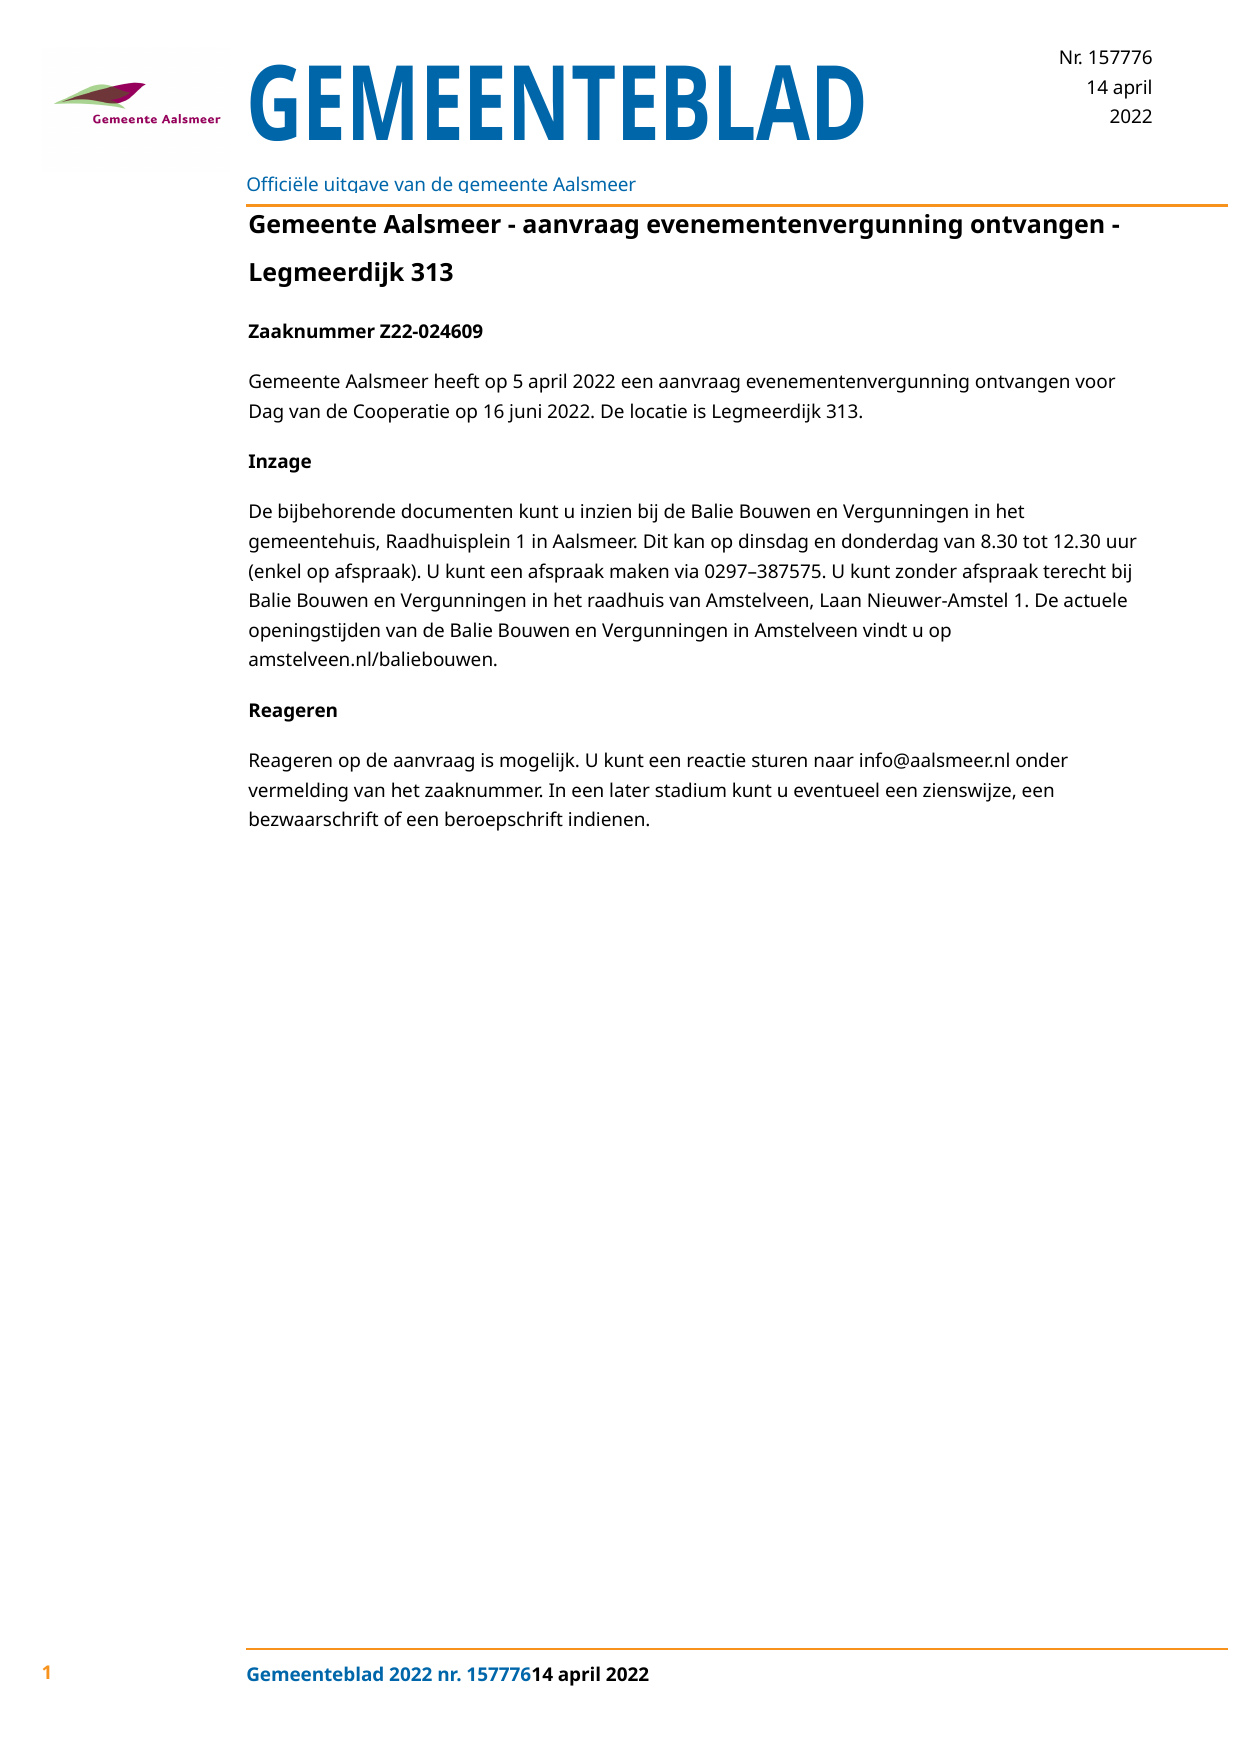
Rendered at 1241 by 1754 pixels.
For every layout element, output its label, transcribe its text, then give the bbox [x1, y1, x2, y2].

text Gemeente Aalsmeer heeft op 5 april 2022 een aanvraag evenementenvergunning ontvangen voor Dag van de Cooperatie op 16 juni 2022. De locatie is Legmeerdijk 313. [248, 368, 1152, 424]
text De bijbehorende documenten kunt u inzien bij de Balie Bouwen en Vergunningen in het gemeentehuis, Raadhuisplein 1 in Aalsmeer. Dit kan op dinsdag en donderdag van 8.30 tot 12.30 uur (enkel op afspraak). U kunt een afspraak maken via 0297–387575. U kunt zonder afspraak terecht bij Balie Bouwen en Vergunningen in het raadhuis van Amstelveen, Laan Nieuwer-Amstel 1. De actuele openingstijden van de Balie Bouwen en Vergunningen in Amstelveen vindt u op amstelveen.nl/baliebouwen. [248, 499, 1152, 672]
text Gemeente Aalsmeer - aanvraag evenementenvergunning ontvangen - Legmeerdijk 313 [248, 207, 1152, 288]
text Reageren [248, 697, 1152, 723]
text Reageren op de aanvraag is mogelijk. U kunt een reactie sturen naar info@aalsmeer.nl onder vermelding van het zaaknummer. In een later stadium kunt u eventueel een zienswijze, een bezwaarschrift of een beroepschrift indienen. [248, 747, 1152, 832]
text Zaaknummer Z22-024609 [248, 318, 1152, 344]
picture [41, 47, 231, 172]
text Inzage [248, 448, 1152, 474]
